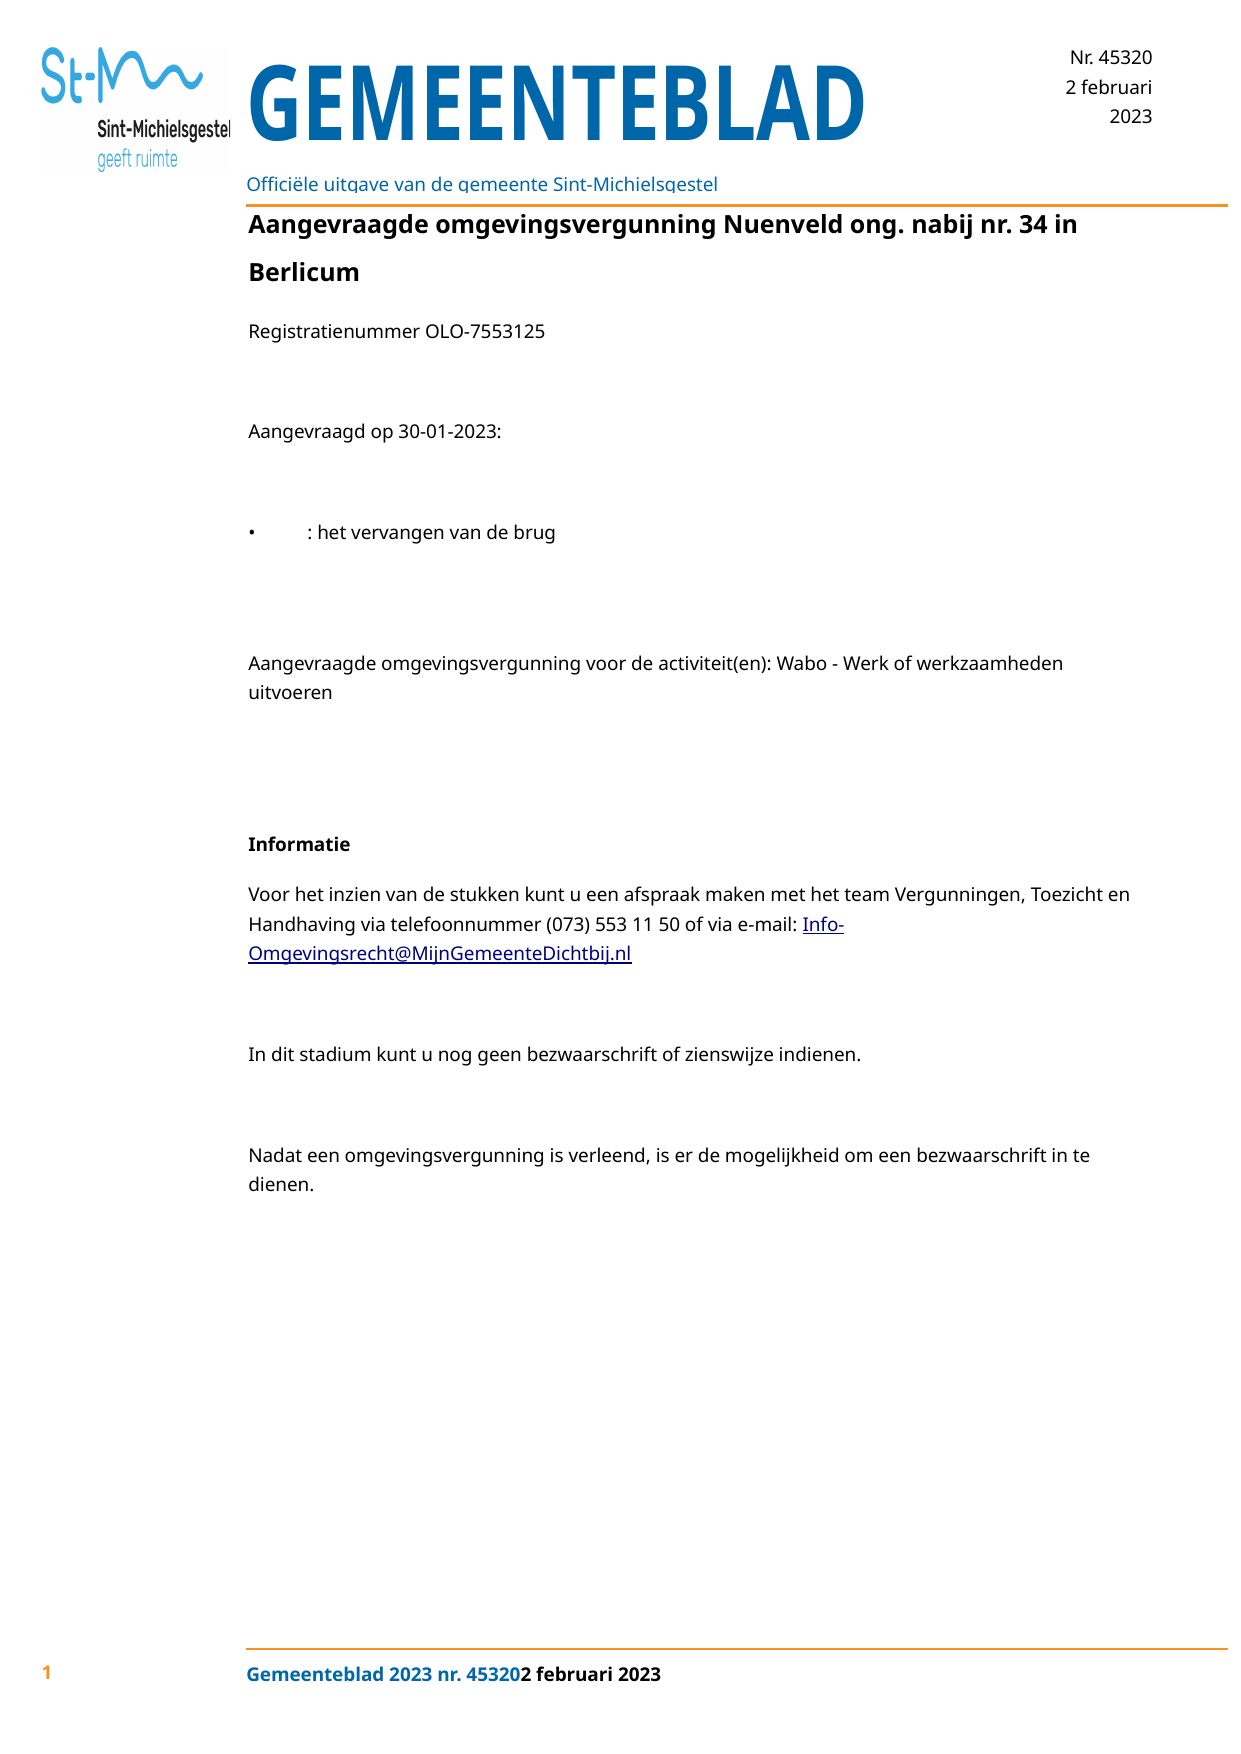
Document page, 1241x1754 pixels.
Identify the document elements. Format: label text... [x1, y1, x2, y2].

picture [41, 47, 231, 172]
text Informatie [248, 831, 1152, 857]
list : het vervangen van de brug [248, 519, 1152, 545]
text Registratienummer OLO-7553125 [248, 318, 1152, 344]
text In dit stadium kunt u nog geen bezwaarschrift of zienswijze indienen. [248, 1041, 1152, 1067]
text Voor het inzien van de stukken kunt u een afspraak maken met het team Vergunningen, Toezicht en Handhaving via telefoonnummer (073) 553 11 50 of via e-mail: Info-Omgevingsrecht@MijnGemeenteDichtbij.nl [248, 881, 1152, 966]
text Aangevraagde omgevingsvergunning voor de activiteit(en): Wabo - Werk of werkzaamheden uitvoeren [248, 650, 1152, 705]
text Nadat een omgevingsvergunning is verleend, is er de mogelijkheid om een bezwaarschrift in te dienen. [248, 1142, 1152, 1197]
text Aangevraagd op 30-01-2023: [248, 419, 1152, 444]
text Aangevraagde omgevingsvergunning Nuenveld ong. nabij nr. 34 in Berlicum [248, 207, 1152, 288]
